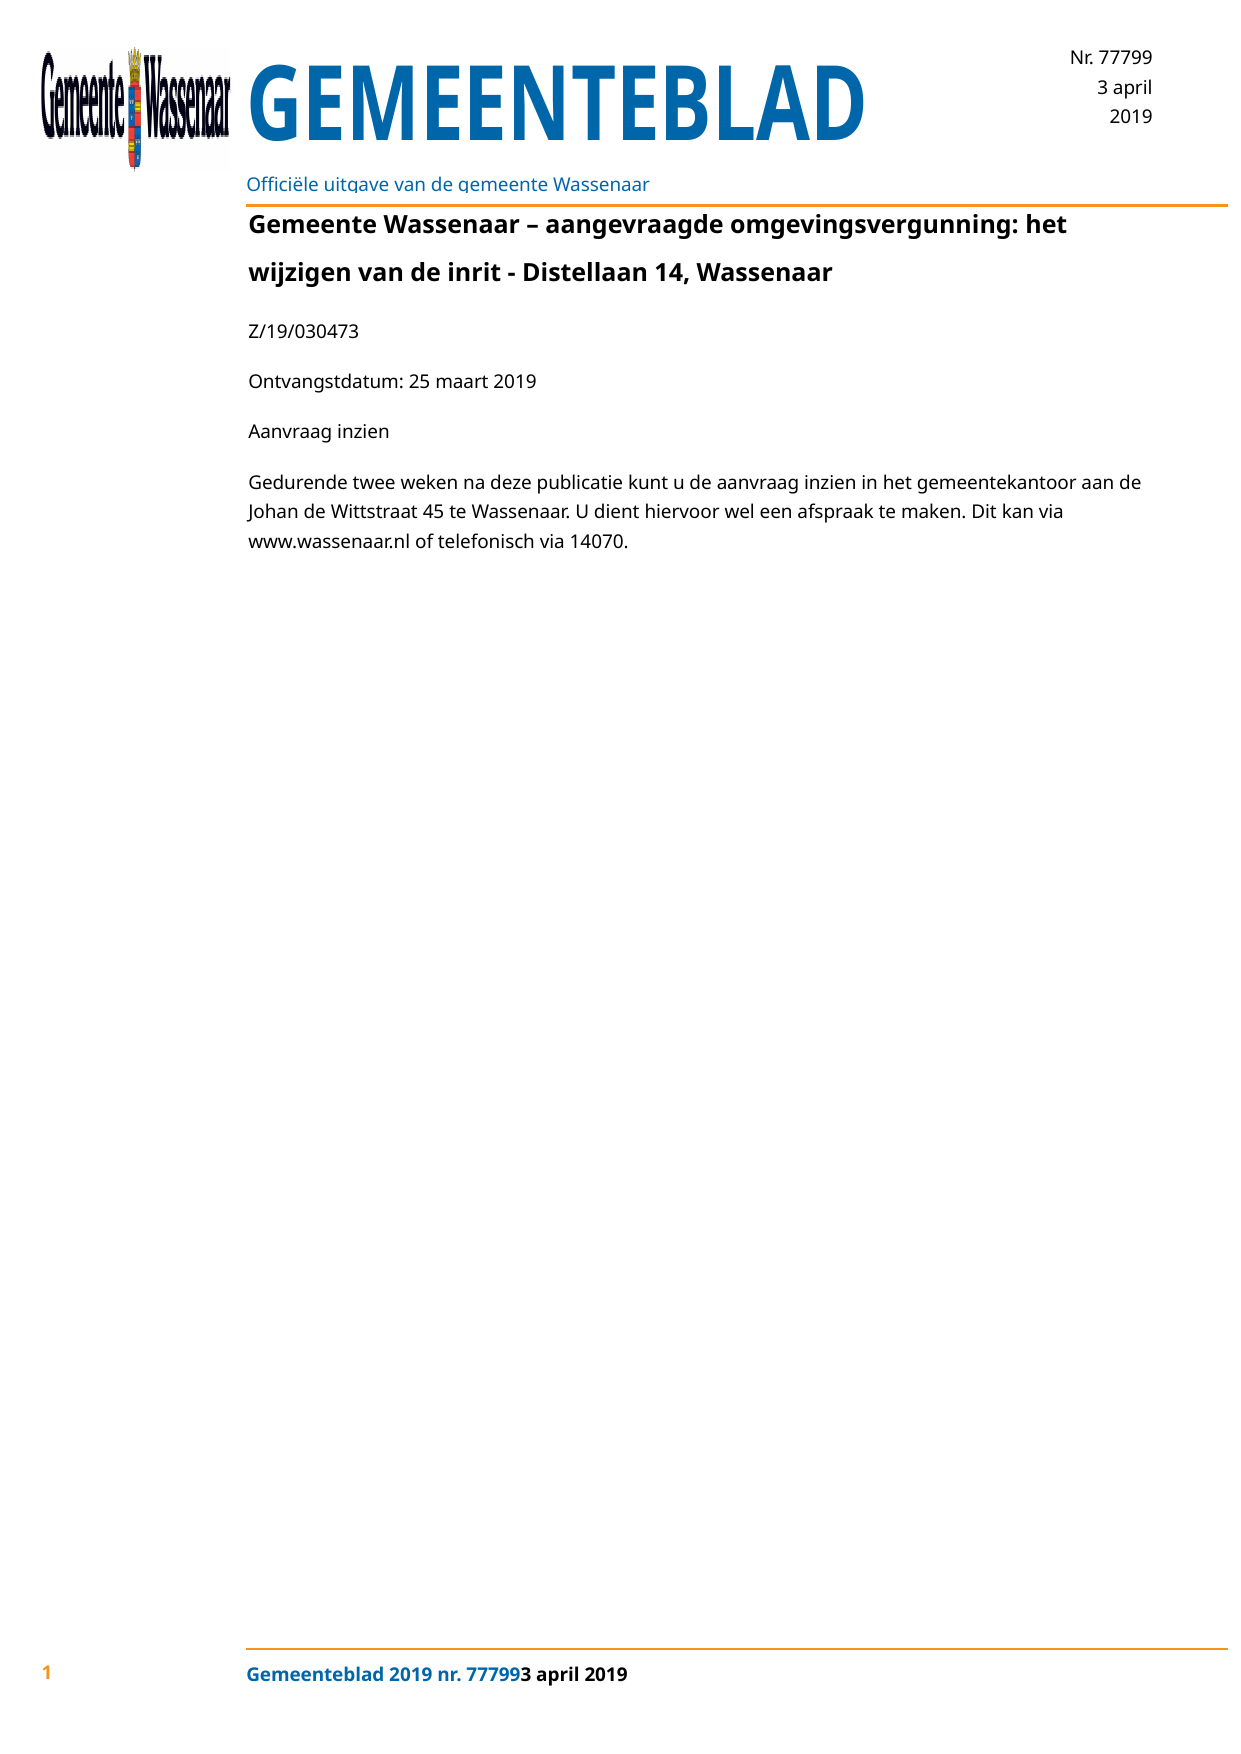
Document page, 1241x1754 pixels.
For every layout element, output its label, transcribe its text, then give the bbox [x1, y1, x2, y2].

text Z/19/030473 [248, 318, 1152, 344]
picture [41, 47, 231, 172]
text Gemeente Wassenaar – aangevraagde omgevingsvergunning: het wijzigen van de inrit - Distellaan 14, Wassenaar [248, 207, 1152, 288]
text Aanvraag inzien [248, 419, 1152, 444]
text Gedurende twee weken na deze publicatie kunt u de aanvraag inzien in het gemeentekantoor aan de Johan de Wittstraat 45 te Wassenaar. U dient hiervoor wel een afspraak te maken. Dit kan via www.wassenaar.nl of telefonisch via 14070. [248, 469, 1152, 554]
text Ontvangstdatum: 25 maart 2019 [248, 368, 1152, 394]
